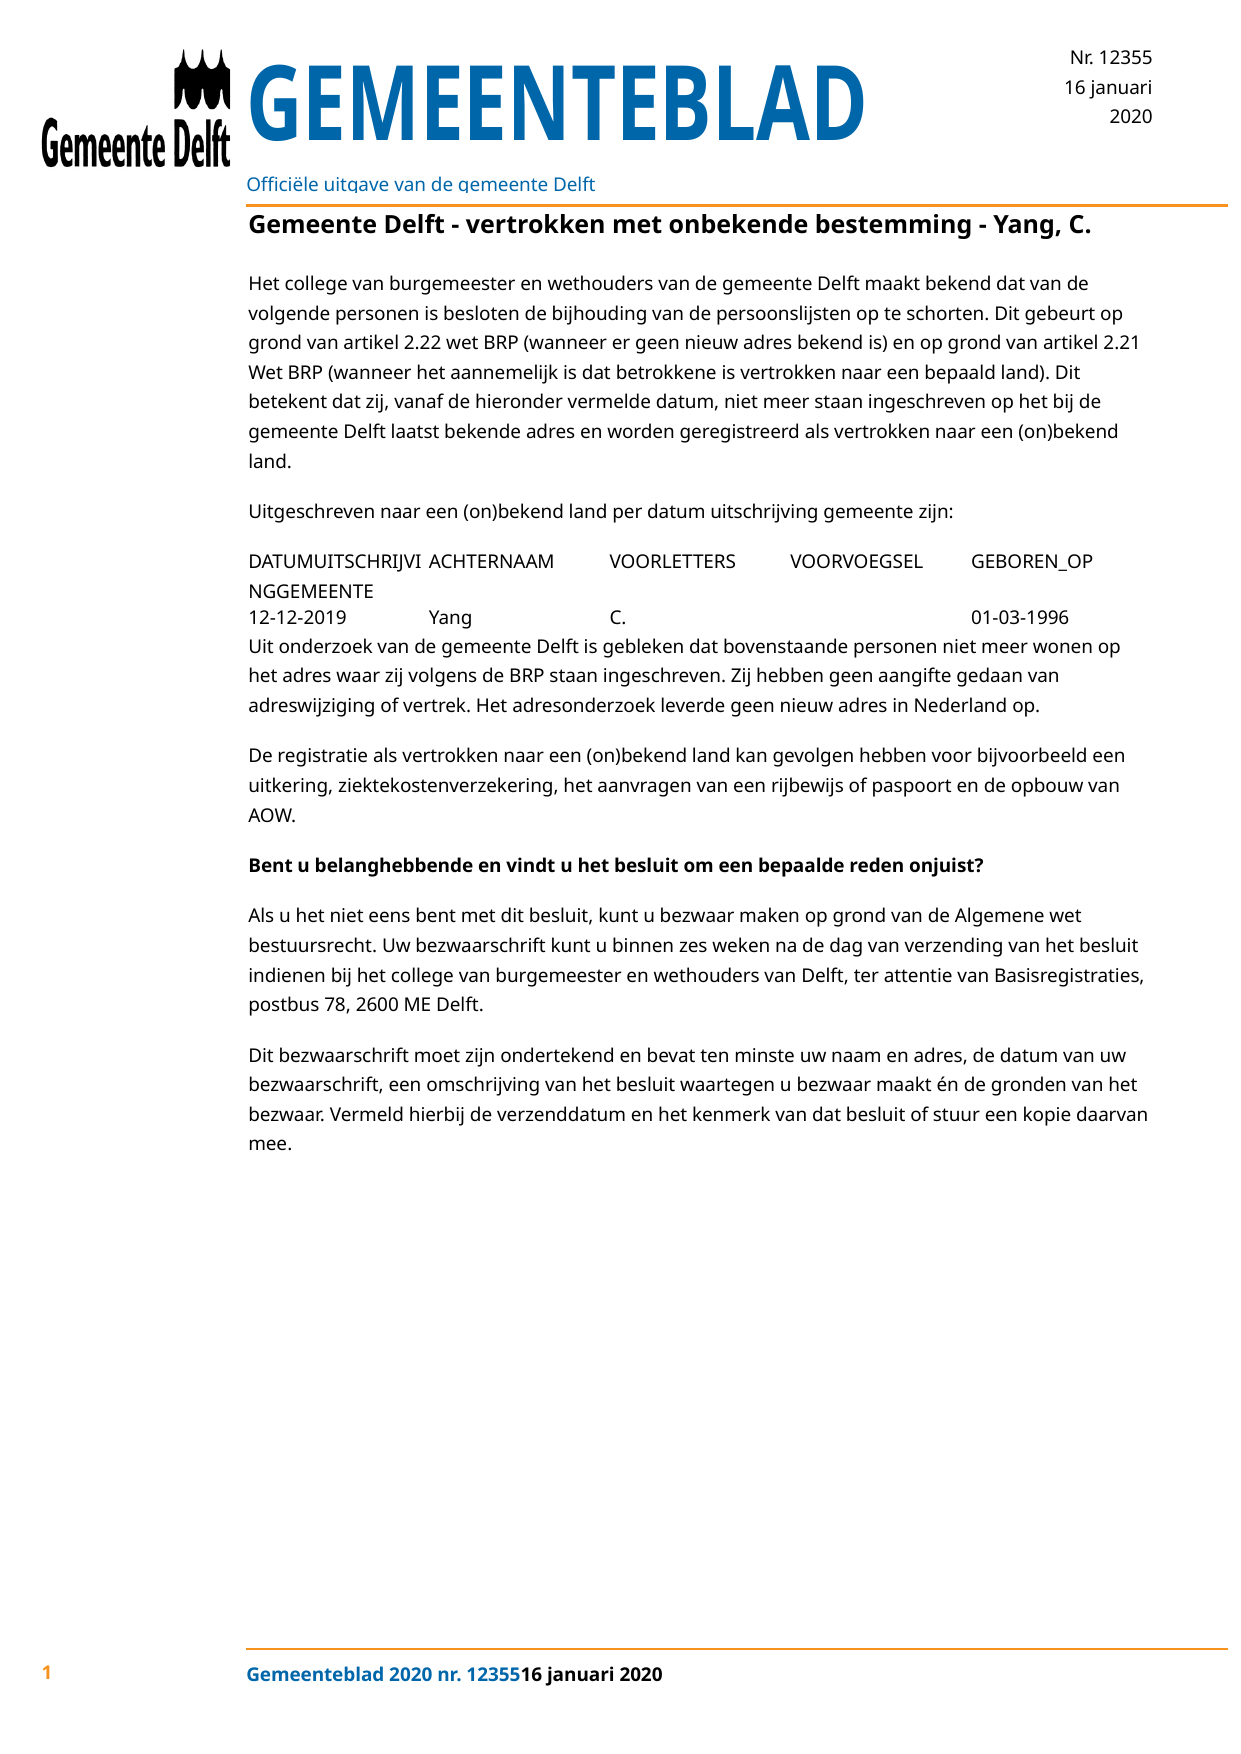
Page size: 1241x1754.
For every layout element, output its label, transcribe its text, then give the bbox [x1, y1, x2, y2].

text Bent u belanghebbende en vindt u het besluit om een bepaalde reden onjuist? [248, 852, 1152, 878]
text De registratie als vertrokken naar een (on)bekend land kan gevolgen hebben voor bijvoorbeeld een uitkering, ziektekostenverzekering, het aanvragen van een rijbewijs of paspoort en de opbouw van AOW. [248, 743, 1152, 827]
table_cell 12-12-2019 [248, 604, 429, 630]
picture [41, 47, 231, 172]
text Als u het niet eens bent met dit besluit, kunt u bezwaar maken op grond van de Algemene wet bestuursrecht. Uw bezwaarschrift kunt u binnen zes weken na de dag van verzending van het besluit indienen bij het college van burgemeester en wethouders van Delft, ter attentie van Basisregistraties, postbus 78, 2600 ME Delft. [248, 903, 1152, 1017]
table_header DATUMUITSCHRIJVINGGEMEENTE [248, 549, 429, 604]
text Het college van burgemeester en wethouders van de gemeente Delft maakt bekend dat van de volgende personen is besloten de bijhouding van de persoonslijsten op te schorten. Dit gebeurt op grond van artikel 2.22 wet BRP (wanneer er geen nieuw adres bekend is) en op grond van artikel 2.21 Wet BRP (wanneer het aannemelijk is dat betrokkene is vertrokken naar een bepaald land). Dit betekent dat zij, vanaf de hieronder vermelde datum, niet meer staan ingeschreven op het bij de gemeente Delft laatst bekende adres en worden geregistreerd als vertrokken naar een (on)bekend land. [248, 270, 1152, 473]
text Uit onderzoek van de gemeente Delft is gebleken dat bovenstaande personen niet meer wonen op het adres waar zij volgens de BRP staan ingeschreven. Zij hebben geen aangifte gedaan van adreswijziging of vertrek. Het adresonderzoek leverde geen nieuw adres in Nederland op. [248, 633, 1152, 718]
table_cell [790, 604, 971, 630]
text Uitgeschreven naar een (on)bekend land per datum uitschrijving gemeente zijn: [248, 498, 1152, 524]
table_cell Yang [429, 604, 609, 630]
text Dit bezwaarschrift moet zijn ondertekend en bevat ten minste uw naam en adres, de datum van uw bezwaarschrift, een omschrijving van het besluit waartegen u bezwaar maakt én de gronden van het bezwaar. Vermeld hierbij de verzenddatum en het kenmerk van dat besluit of stuur een kopie daarvan mee. [248, 1042, 1152, 1156]
table_cell C. [609, 604, 790, 630]
table_header GEBOREN_OP [971, 549, 1152, 604]
text Gemeente Delft - vertrokken met onbekende bestemming - Yang, C. [248, 207, 1152, 241]
table_header VOORLETTERS [609, 549, 790, 604]
table_cell 01-03-1996 [971, 604, 1152, 630]
table_header ACHTERNAAM [429, 549, 609, 604]
table_header VOORVOEGSEL [790, 549, 971, 604]
